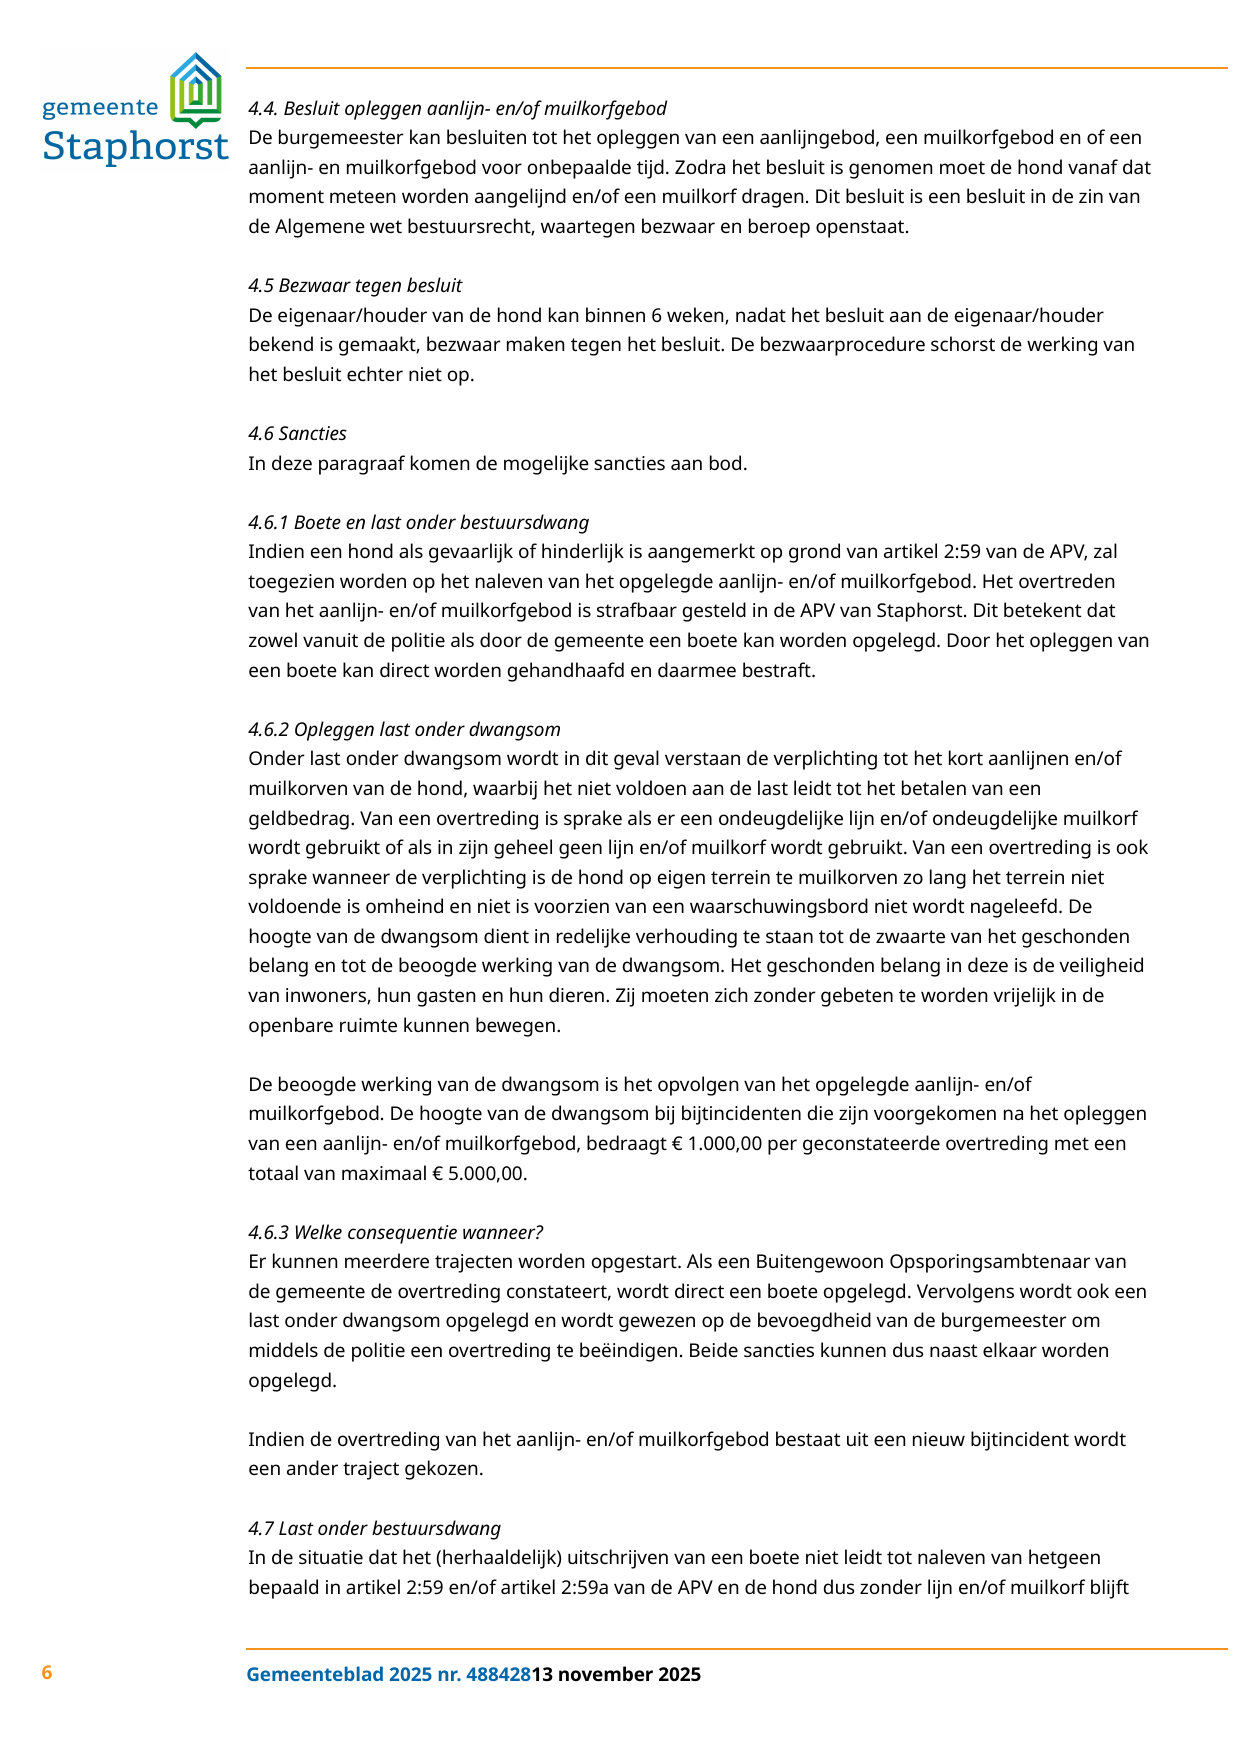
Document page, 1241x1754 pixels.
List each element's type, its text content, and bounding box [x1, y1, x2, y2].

text 4.7 Last onder bestuursdwang [248, 1515, 1152, 1541]
text De burgemeester kan besluiten tot het opleggen van een aanlijngebod, een muilkorfgebod en of een aanlijn- en muilkorfgebod voor onbepaalde tijd. Zodra het besluit is genomen moet de hond vanaf dat moment meteen worden aangelijnd en/of een muilkorf dragen. Dit besluit is een besluit in de zin van de Algemene wet bestuursrecht, waartegen bezwaar en beroep openstaat. [248, 124, 1152, 239]
text 4.5 Bezwaar tegen besluit [248, 272, 1152, 298]
text 4.6 Sancties [248, 420, 1152, 446]
text De eigenaar/houder van de hond kan binnen 6 weken, nadat het besluit aan de eigenaar/houder bekend is gemaakt, bezwaar maken tegen het besluit. De bezwaarprocedure schorst de werking van het besluit echter niet op. [248, 302, 1152, 387]
text De beoogde werking van de dwangsom is het opvolgen van het opgelegde aanlijn- en/of muilkorfgebod. De hoogte van de dwangsom bij bijtincidenten die zijn voorgekomen na het opleggen van een aanlijn- en/of muilkorfgebod, bedraagt € 1.000,00 per geconstateerde overtreding met een totaal van maximaal € 5.000,00. [248, 1071, 1152, 1186]
text In de situatie dat het (herhaaldelijk) uitschrijven van een boete niet leidt tot naleven van hetgeen bepaald in artikel 2:59 en/of artikel 2:59a van de APV en de hond dus zonder lijn en/of muilkorf blijft [248, 1544, 1152, 1600]
text 4.6.3 Welke consequentie wanneer? [248, 1219, 1152, 1245]
text In deze paragraaf komen de mogelijke sancties aan bod. [248, 450, 1152, 476]
picture [41, 47, 231, 172]
text Indien de overtreding van het aanlijn- en/of muilkorfgebod bestaat uit een nieuw bijtincident wordt een ander traject gekozen. [248, 1426, 1152, 1481]
text 4.4. Besluit opleggen aanlijn- en/of muilkorfgebod [248, 95, 1152, 121]
text Onder last onder dwangsom wordt in dit geval verstaan de verplichting tot het kort aanlijnen en/of muilkorven van de hond, waarbij het niet voldoen aan de last leidt tot het betalen van een geldbedrag. Van een overtreding is sprake als er een ondeugdelijke lijn en/of ondeugdelijke muilkorf wordt gebruikt of als in zijn geheel geen lijn en/of muilkorf wordt gebruikt. Van een overtreding is ook sprake wanneer de verplichting is de hond op eigen terrein te muilkorven zo lang het terrein niet voldoende is omheind en niet is voorzien van een waarschuwingsbord niet wordt nageleefd. De hoogte van de dwangsom dient in redelijke verhouding te staan tot de zwaarte van het geschonden belang en tot de beoogde werking van de dwangsom. Het geschonden belang in deze is de veiligheid van inwoners, hun gasten en hun dieren. Zij moeten zich zonder gebeten te worden vrijelijk in de openbare ruimte kunnen bewegen. [248, 746, 1152, 1038]
text 4.6.1 Boete en last onder bestuursdwang [248, 509, 1152, 535]
text Er kunnen meerdere trajecten worden opgestart. Als een Buitengewoon Opsporingsambtenaar van de gemeente de overtreding constateert, wordt direct een boete opgelegd. Vervolgens wordt ook een last onder dwangsom opgelegd en wordt gewezen op de bevoegdheid van de burgemeester om middels de politie een overtreding te beëindigen. Beide sancties kunnen dus naast elkaar worden opgelegd. [248, 1248, 1152, 1393]
text 4.6.2 Opleggen last onder dwangsom [248, 716, 1152, 742]
text Indien een hond als gevaarlijk of hinderlijk is aangemerkt op grond van artikel 2:59 van de APV, zal toegezien worden op het naleven van het opgelegde aanlijn- en/of muilkorfgebod. Het overtreden van het aanlijn- en/of muilkorfgebod is strafbaar gesteld in de APV van Staphorst. Dit betekent dat zowel vanuit de politie als door de gemeente een boete kan worden opgelegd. Door het opleggen van een boete kan direct worden gehandhaafd en daarmee bestraft. [248, 538, 1152, 683]
